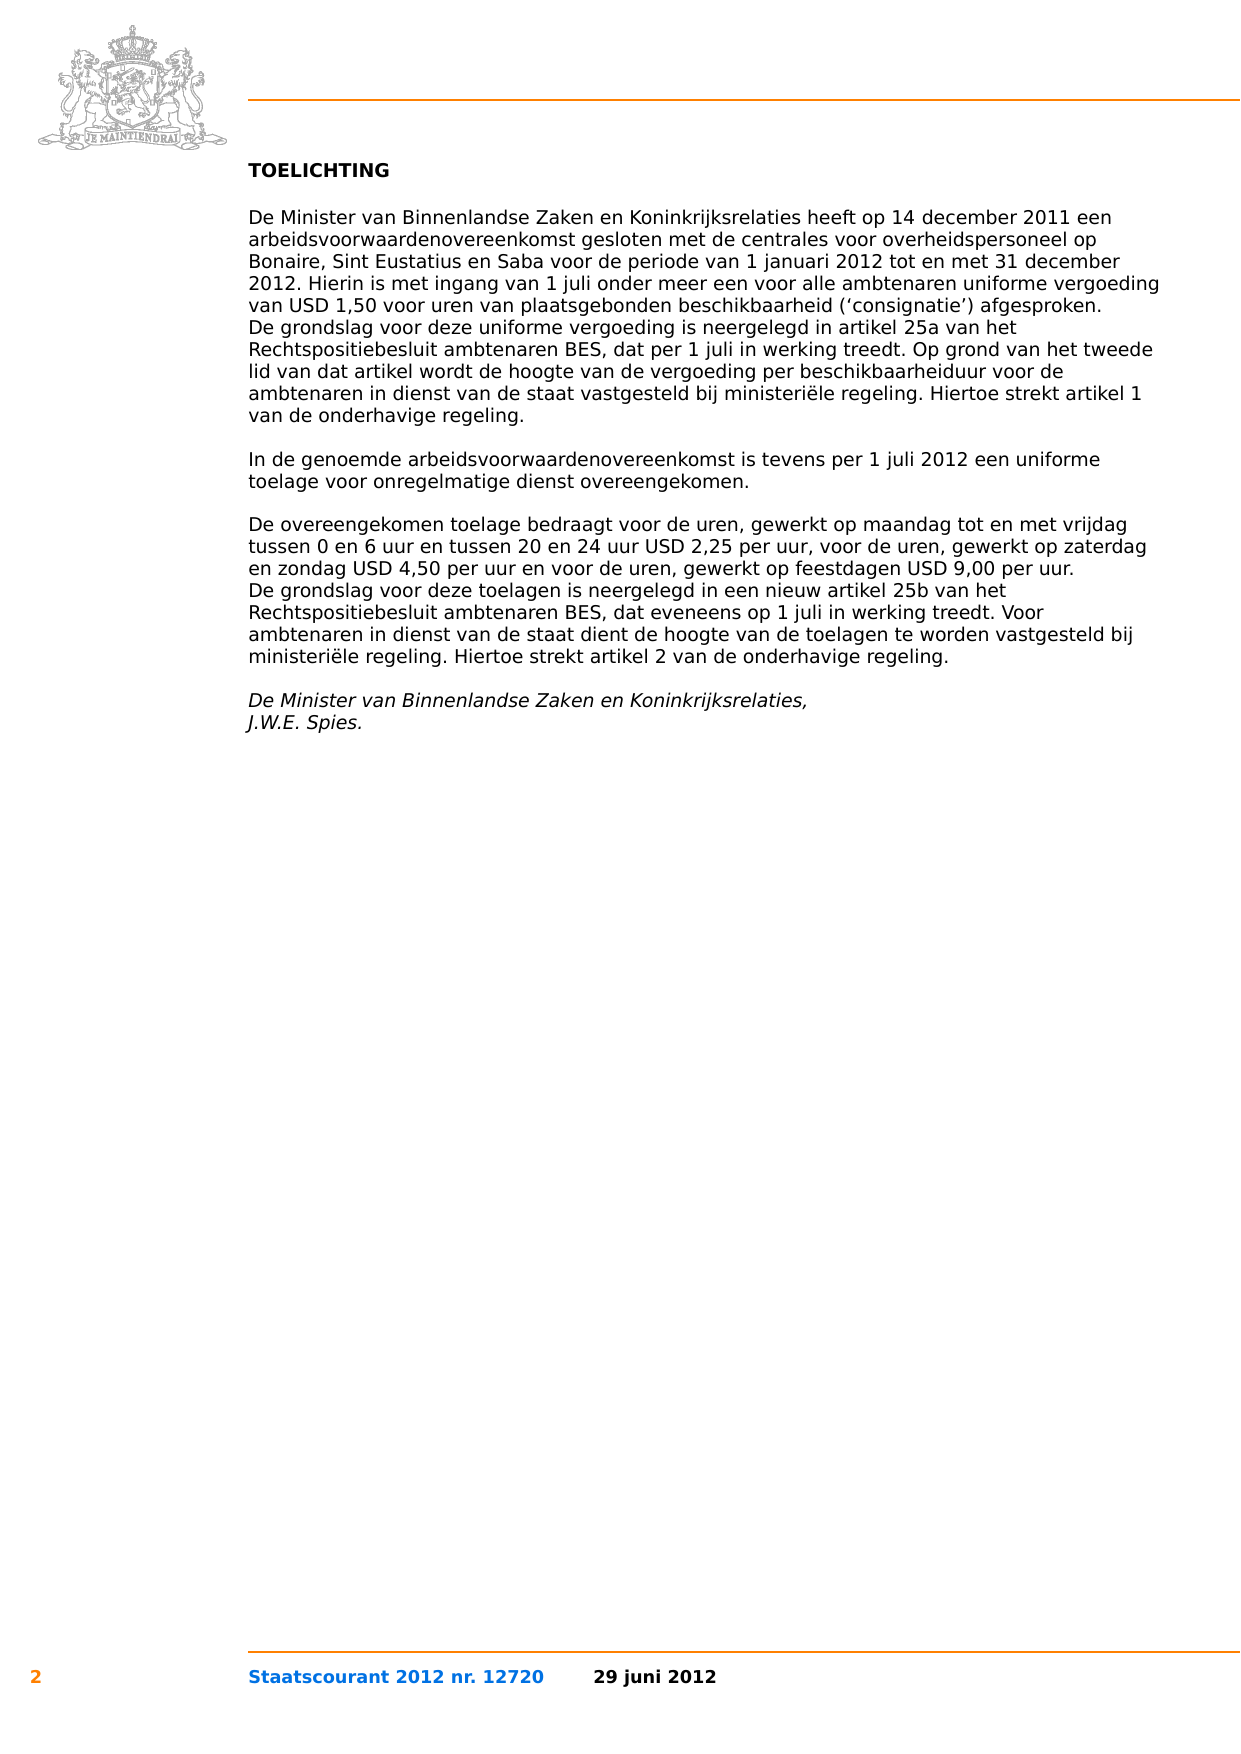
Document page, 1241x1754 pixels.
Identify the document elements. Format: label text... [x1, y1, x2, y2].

text De grondslag voor deze uniforme vergoeding is neergelegd in artikel 25a van het Rechtspositiebesluit ambtenaren BES, dat per 1 juli in werking treedt. Op grond van het tweede lid van dat artikel wordt de hoogte van de vergoeding per beschikbaarheiduur voor de ambtenaren in dienst van de staat vastgesteld bij ministeriële regeling. Hiertoe strekt artikel 1 van de onderhavige regeling. [248, 317, 1163, 427]
text In de genoemde arbeidsvoorwaardenovereenkomst is tevens per 1 juli 2012 een uniforme toelage voor onregelmatige dienst overeengekomen. [248, 448, 1163, 492]
text De grondslag voor deze toelagen is neergelegd in een nieuw artikel 25b van het Rechtspositiebesluit ambtenaren BES, dat eveneens op 1 juli in werking treedt. Voor ambtenaren in dienst van de staat dient de hoogte van de toelagen te worden vastgesteld bij ministeriële regeling. Hiertoe strekt artikel 2 van de onderhavige regeling. [248, 580, 1163, 668]
text De Minister van Binnenlandse Zaken en Koninkrijksrelaties, J.W.E. Spies. [248, 690, 1163, 734]
text De Minister van Binnenlandse Zaken en Koninkrijksrelaties heeft op 14 december 2011 een arbeidsvoorwaardenovereenkomst gesloten met de centrales voor overheidspersoneel op Bonaire, Sint Eustatius en Saba voor de periode van 1 januari 2012 tot en met 31 december 2012. Hierin is met ingang van 1 juli onder meer een voor alle ambtenaren uniforme vergoeding van USD 1,50 voor uren van plaatsgebonden beschikbaarheid (‘consignatie’) afgesproken. [248, 207, 1163, 317]
text De overeengekomen toelage bedraagt voor de uren, gewerkt op maandag tot en met vrijdag tussen 0 en 6 uur en tussen 20 en 24 uur USD 2,25 per uur, voor de uren, gewerkt op zaterdag en zondag USD 4,50 per uur en voor de uren, gewerkt op feestdagen USD 9,00 per uur. [248, 514, 1163, 580]
picture [38, 25, 227, 150]
subtitle TOELICHTING [248, 160, 1163, 182]
